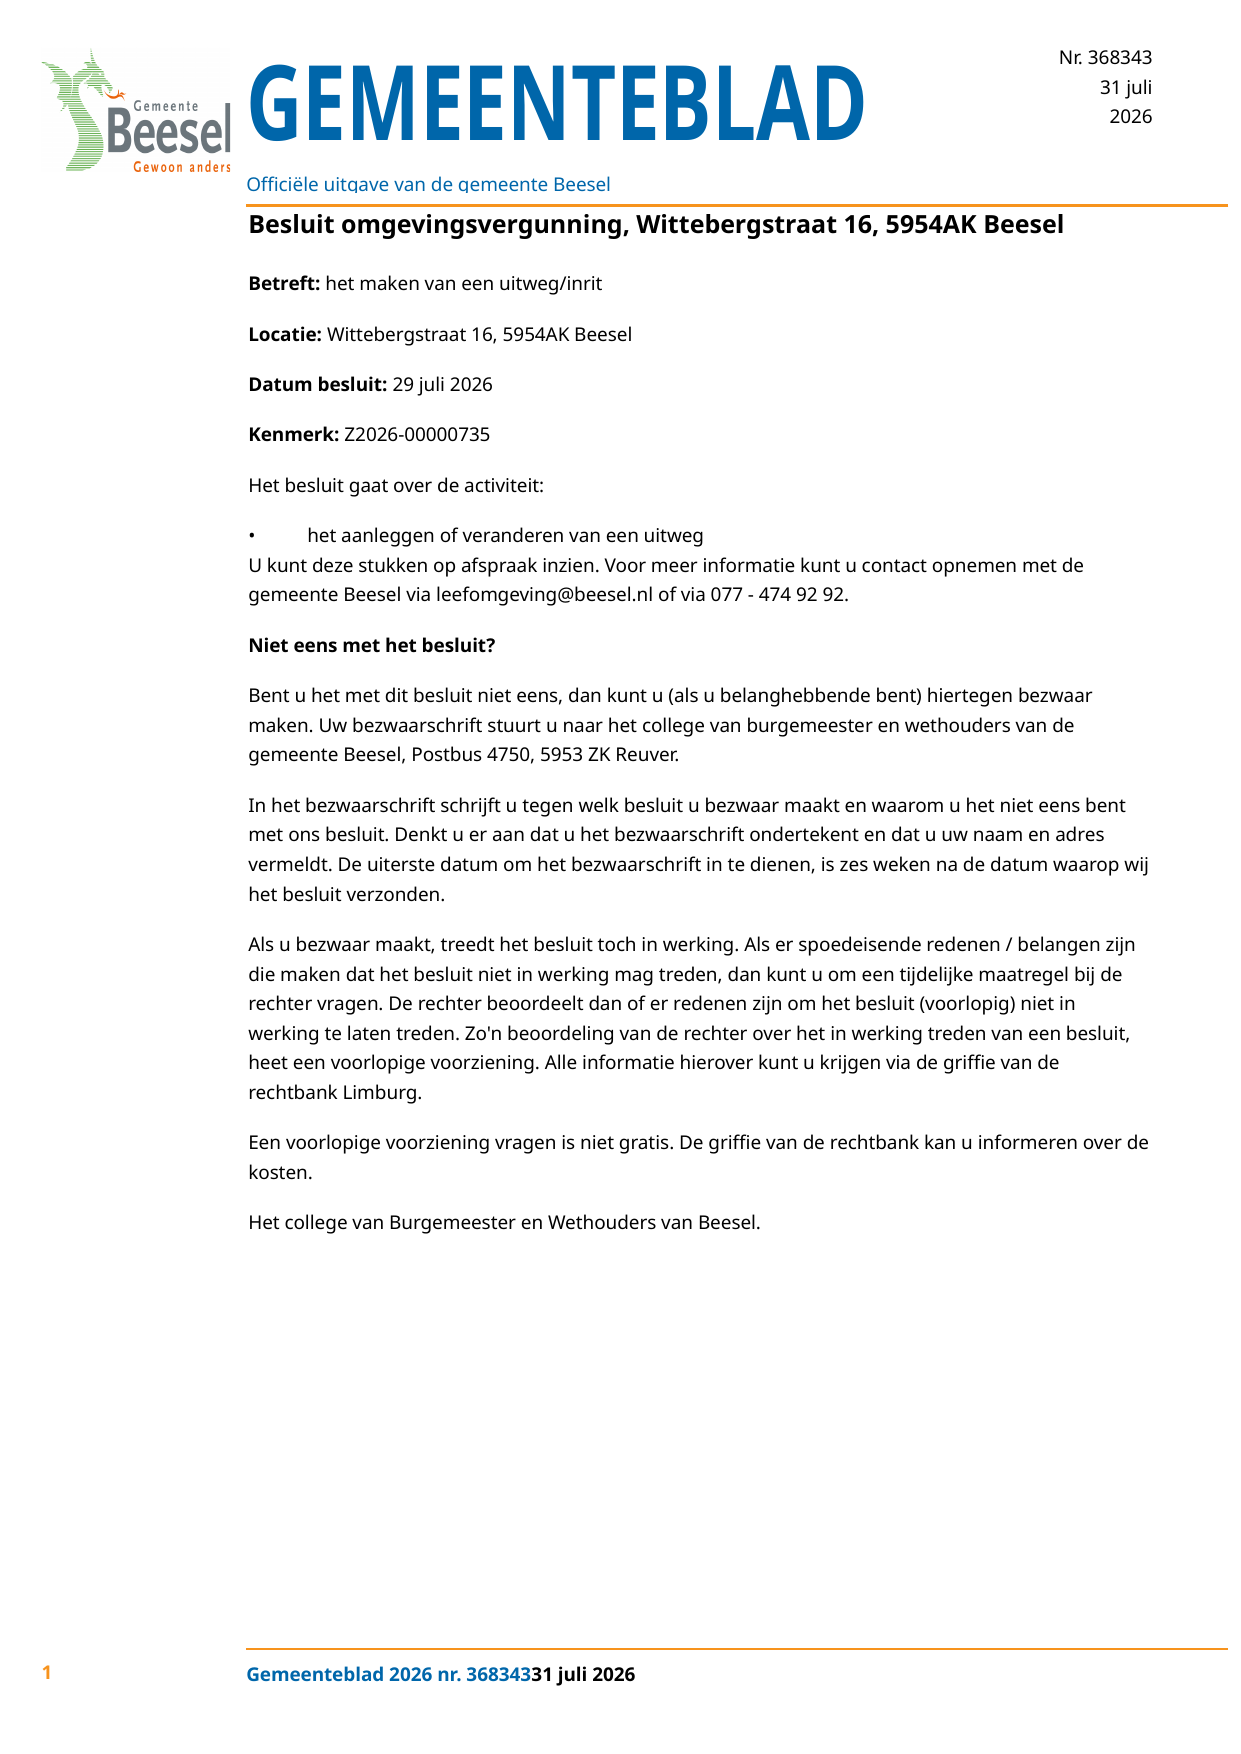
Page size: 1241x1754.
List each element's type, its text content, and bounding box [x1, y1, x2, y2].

text Besluit omgevingsvergunning, Wittebergstraat 16, 5954AK Beesel [248, 207, 1152, 241]
list het aanleggen of veranderen van een uitweg [248, 522, 1152, 548]
text Het college van Burgemeester en Wethouders van Beesel. [248, 1209, 1152, 1235]
text Betreft: het maken van een uitweg/inrit [248, 270, 1152, 296]
text Datum besluit: 29 juli 2026 [248, 371, 1152, 397]
text Bent u het met dit besluit niet eens, dan kunt u (als u belanghebbende bent) hiertegen bezwaar maken. Uw bezwaarschrift stuurt u naar het college van burgemeester en wethouders van de gemeente Beesel, Postbus 4750, 5953 ZK Reuver. [248, 682, 1152, 767]
text Niet eens met het besluit? [248, 632, 1152, 658]
text Kenmerk: Z2026-00000735 [248, 422, 1152, 447]
picture [41, 47, 231, 172]
text Locatie: Wittebergstraat 16, 5954AK Beesel [248, 321, 1152, 346]
text Als u bezwaar maakt, treedt het besluit toch in werking. Als er spoedeisende redenen / belangen zijn die maken dat het besluit niet in werking mag treden, dan kunt u om een tijdelijke maatregel bij de rechter vragen. De rechter beoordeelt dan of er redenen zijn om het besluit (voorlopig) niet in werking te laten treden. Zo'n beoordeling van de rechter over het in werking treden van een besluit, heet een voorlopige voorziening. Alle informatie hierover kunt u krijgen via de griffie van de rechtbank Limburg. [248, 931, 1152, 1105]
text Een voorlopige voorziening vragen is niet gratis. De griffie van de rechtbank kan u informeren over de kosten. [248, 1129, 1152, 1185]
text U kunt deze stukken op afspraak inzien. Voor meer informatie kunt u contact opnemen met de gemeente Beesel via leefomgeving@beesel.nl of via 077 - 474 92 92. [248, 552, 1152, 607]
text Het besluit gaat over de activiteit: [248, 472, 1152, 498]
text In het bezwaarschrift schrijft u tegen welk besluit u bezwaar maakt en waarom u het niet eens bent met ons besluit. Denkt u er aan dat u het bezwaarschrift ondertekent en dat u uw naam en adres vermeldt. De uiterste datum om het bezwaarschrift in te dienen, is zes weken na de datum waarop wij het besluit verzonden. [248, 792, 1152, 906]
